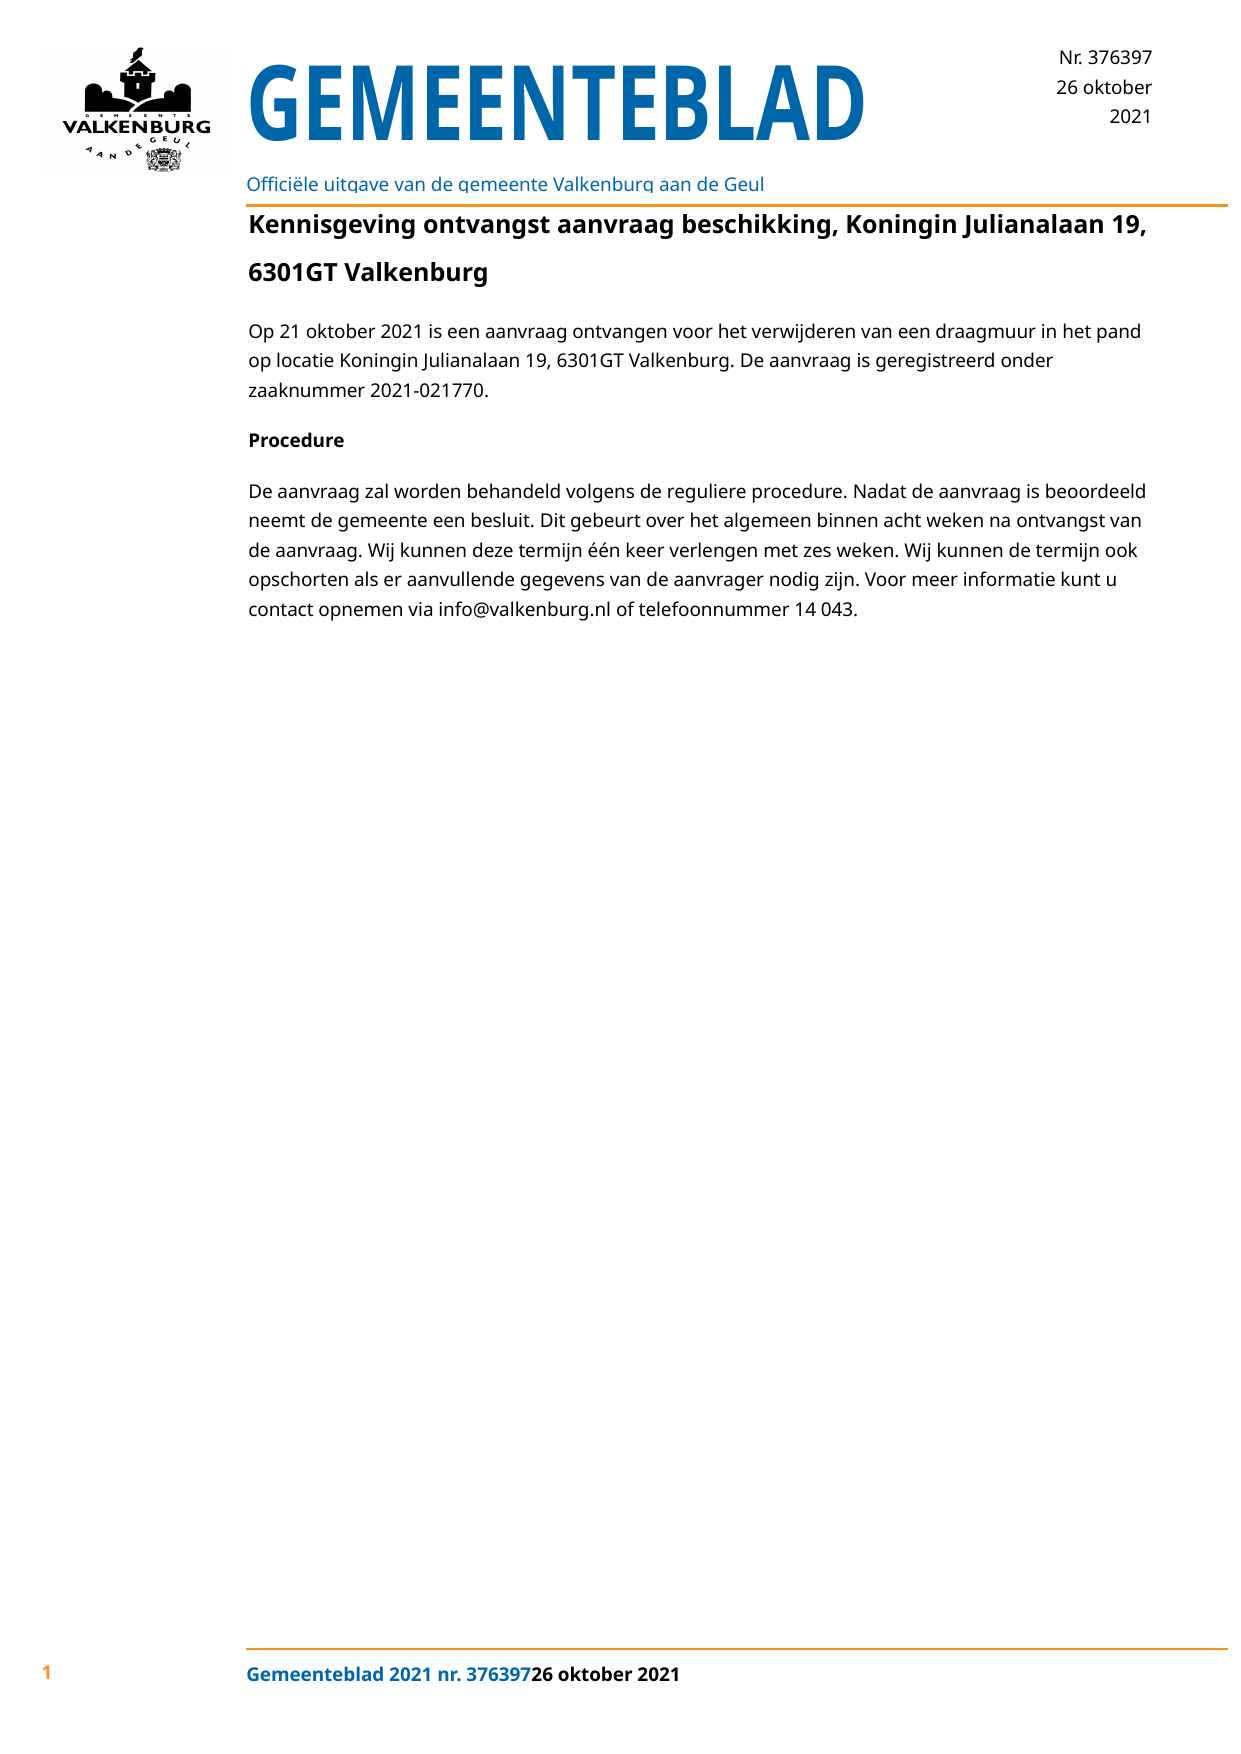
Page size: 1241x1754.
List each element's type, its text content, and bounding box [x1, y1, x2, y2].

text Op 21 oktober 2021 is een aanvraag ontvangen voor het verwijderen van een draagmuur in het pand op locatie Koningin Julianalaan 19, 6301GT Valkenburg. De aanvraag is geregistreerd onder zaaknummer 2021-021770. [248, 318, 1152, 403]
text Kennisgeving ontvangst aanvraag beschikking, Koningin Julianalaan 19, 6301GT Valkenburg [248, 207, 1152, 288]
picture [41, 47, 231, 172]
text De aanvraag zal worden behandeld volgens de reguliere procedure. Nadat de aanvraag is beoordeeld neemt de gemeente een besluit. Dit gebeurt over het algemeen binnen acht weken na ontvangst van de aanvraag. Wij kunnen deze termijn één keer verlengen met zes weken. Wij kunnen de termijn ook opschorten als er aanvullende gegevens van de aanvrager nodig zijn. Voor meer informatie kunt u contact opnemen via info@valkenburg.nl of telefoonnummer 14 043. [248, 478, 1152, 622]
text Procedure [248, 427, 1152, 453]
